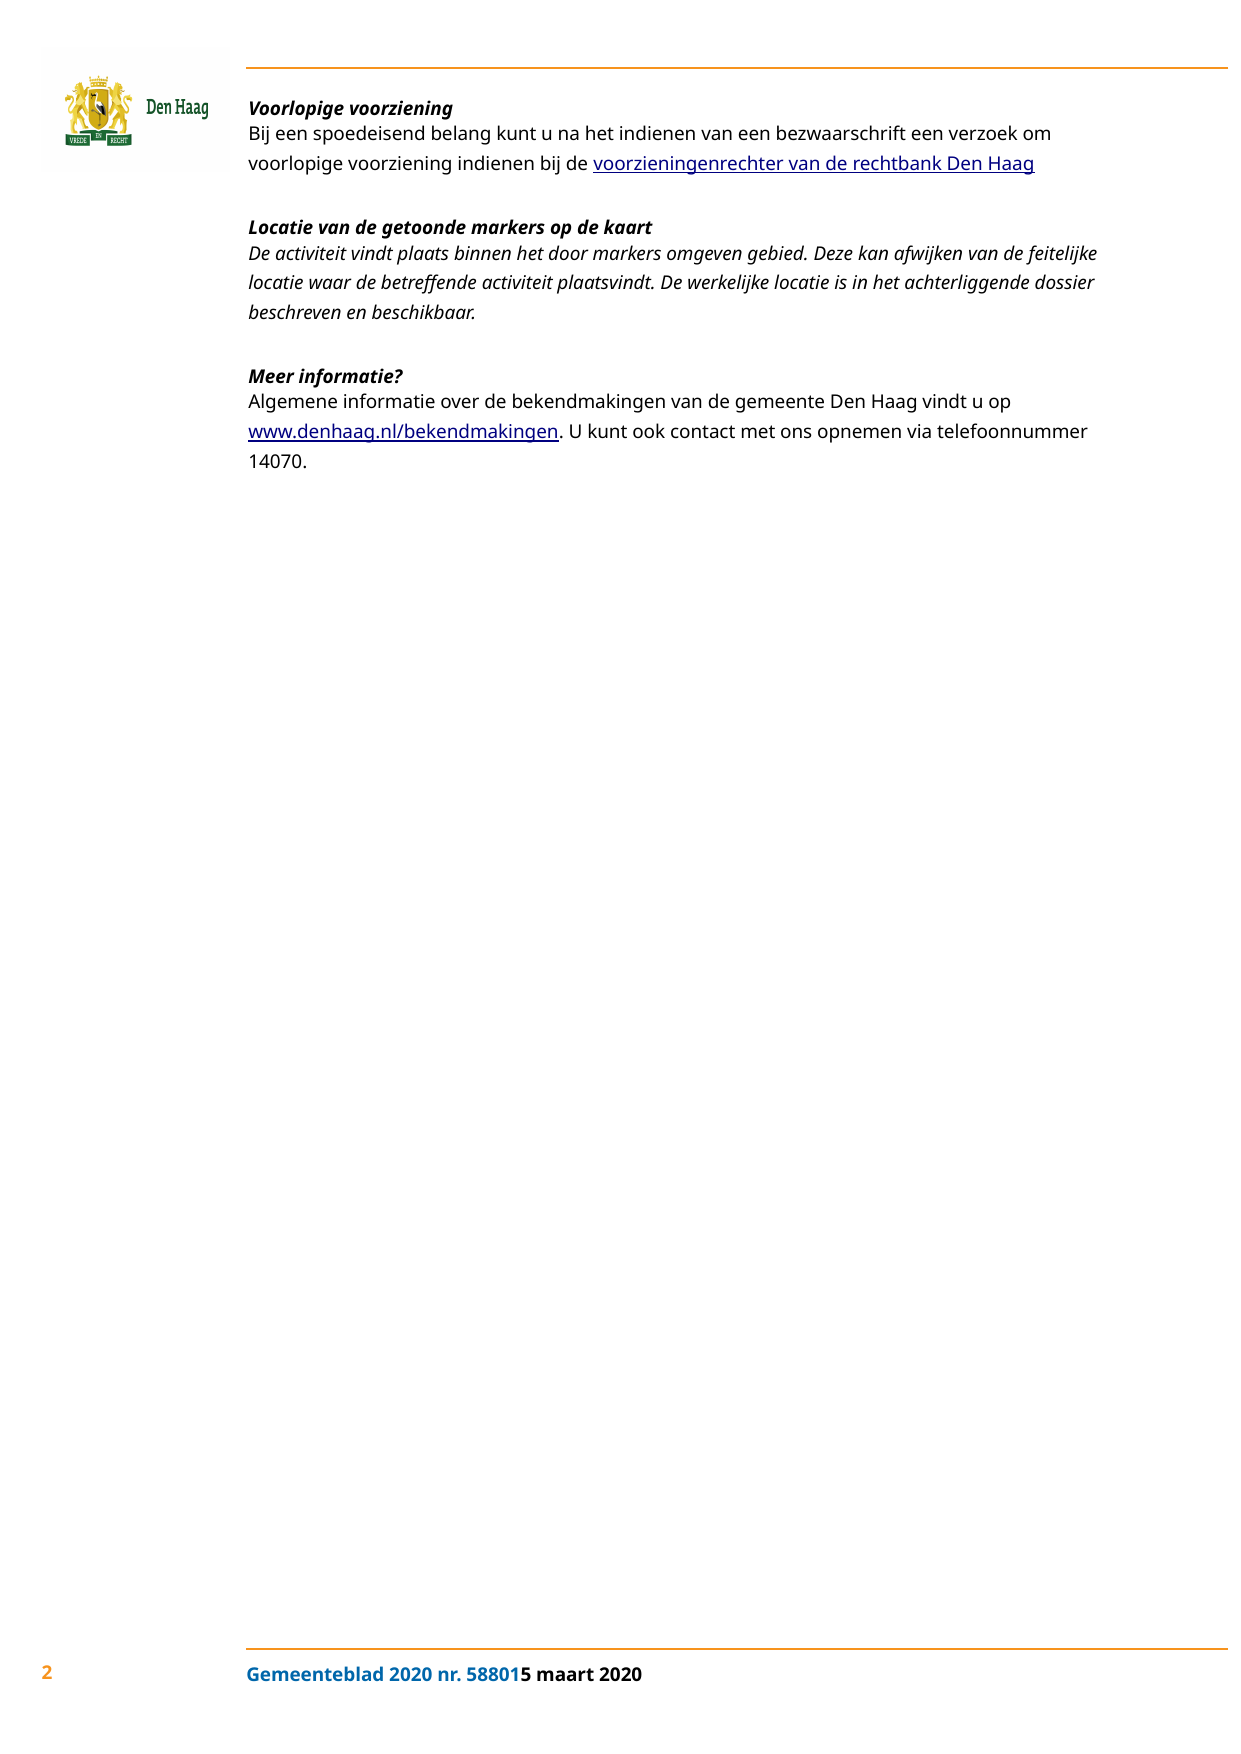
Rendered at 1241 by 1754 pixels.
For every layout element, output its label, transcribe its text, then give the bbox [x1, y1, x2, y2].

text Algemene informatie over de bekendmakingen van de gemeente Den Haag vindt u op www.denhaag.nl/bekendmakingen. U kunt ook contact met ons opnemen via telefoonnummer 14070. [248, 389, 1152, 473]
text Voorlopige voorziening [248, 95, 1152, 121]
text De activiteit vindt plaats binnen het door markers omgeven gebied. Deze kan afwijken van de feitelijke locatie waar de betreffende activiteit plaatsvindt. De werkelijke locatie is in het achterliggende dossier beschreven en beschikbaar. [248, 240, 1152, 325]
text Bij een spoedeisend belang kunt u na het indienen van een bezwaarschrift een verzoek om voorlopige voorziening indienen bij de voorzieningenrechter van de rechtbank Den Haag [248, 121, 1152, 176]
picture [41, 47, 231, 172]
text Meer informatie? [248, 363, 1152, 389]
text Locatie van de getoonde markers op de kaart [248, 214, 1152, 240]
